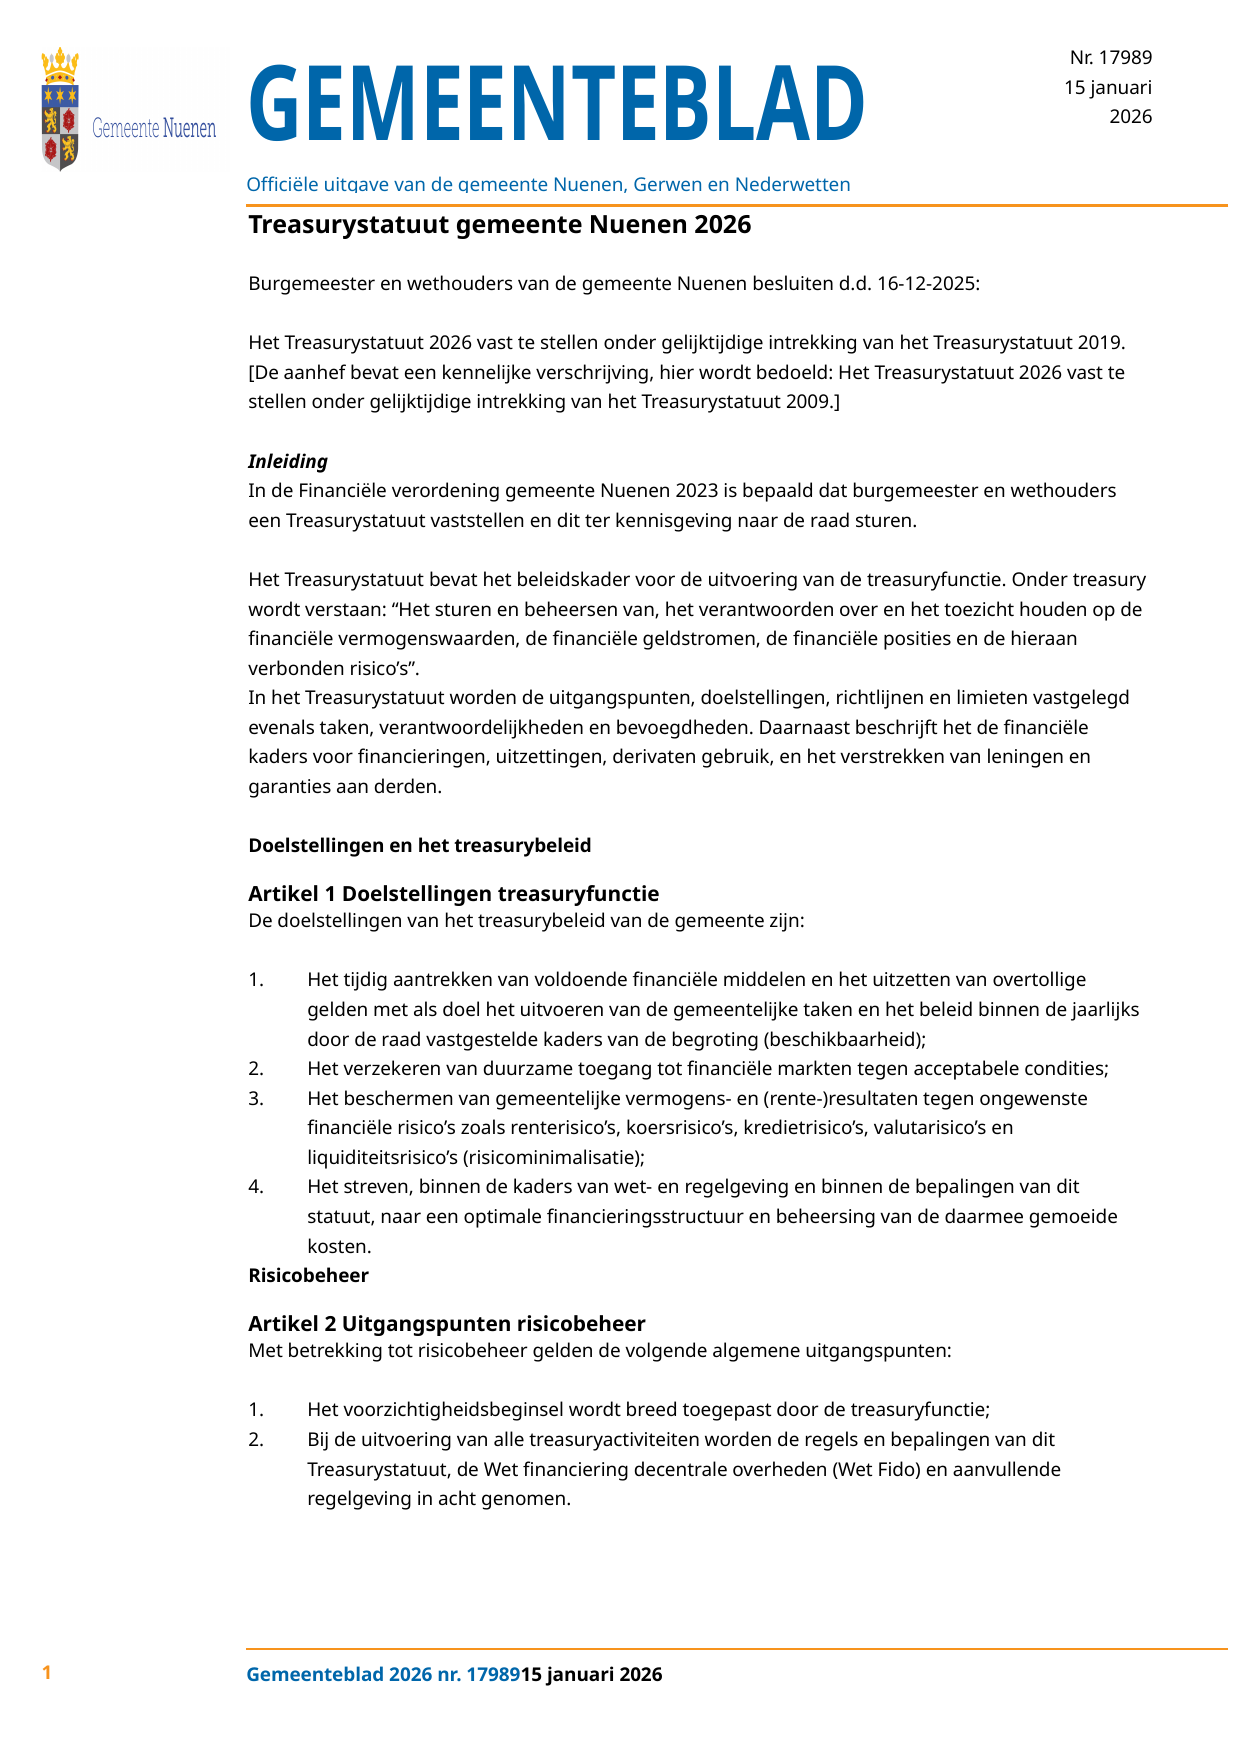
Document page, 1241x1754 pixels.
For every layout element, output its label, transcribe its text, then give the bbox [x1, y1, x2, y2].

list Het beschermen van gemeentelijke vermogens- en (rente-)resultaten tegen ongewenste financiële risico’s zoals renterisico’s, koersrisico’s, kredietrisico’s, valutarisico’s en liquiditeitsrisico’s (risicominimalisatie); [248, 1085, 1152, 1170]
text In het Treasurystatuut worden de uitgangspunten, doelstellingen, richtlijnen en limieten vastgelegd evenals taken, verantwoordelijkheden en bevoegdheden. Daarnaast beschrijft het de financiële kaders voor financieringen, uitzettingen, derivaten gebruik, en het verstrekken van leningen en garanties aan derden. [248, 684, 1152, 799]
list Het streven, binnen de kaders van wet- en regelgeving en binnen de bepalingen van dit statuut, naar een optimale financieringsstructuur en beheersing van de daarmee gemoeide kosten. [248, 1174, 1152, 1258]
list Het voorzichtigheidsbeginsel wordt breed toegepast door de treasuryfunctie; [248, 1397, 1152, 1422]
text Treasurystatuut gemeente Nuenen 2026 [248, 207, 1152, 241]
picture [41, 47, 231, 172]
list Het verzekeren van duurzame toegang tot financiële markten tegen acceptabele condities; [248, 1055, 1152, 1081]
text Risicobeheer [248, 1262, 1152, 1288]
text Doelstellingen en het treasurybeleid [248, 832, 1152, 858]
text [De aanhef bevat een kennelijke verschrijving, hier wordt bedoeld: Het Treasurystatuut 2026 vast te stellen onder gelijktijdige intrekking van het Treasurystatuut 2009.] [248, 359, 1152, 414]
text De doelstellingen van het treasurybeleid van de gemeente zijn: [248, 907, 1152, 933]
text In de Financiële verordening gemeente Nuenen 2023 is bepaald dat burgemeester en wethouders een Treasurystatuut vaststellen en dit ter kennisgeving naar de raad sturen. [248, 477, 1152, 533]
text Het Treasurystatuut 2026 vast te stellen onder gelijktijdige intrekking van het Treasurystatuut 2019. [248, 329, 1152, 355]
text Met betrekking tot risicobeheer gelden de volgende algemene uitgangspunten: [248, 1337, 1152, 1363]
text Artikel 2 Uitgangspunten risicobeheer [248, 1309, 1152, 1337]
text Het Treasurystatuut bevat het beleidskader voor de uitvoering van de treasuryfunctie. Onder treasury wordt verstaan: “Het sturen en beheersen van, het verantwoorden over en het toezicht houden op de financiële vermogenswaarden, de financiële geldstromen, de financiële posities en de hieraan verbonden risico’s”. [248, 566, 1152, 681]
text Artikel 1 Doelstellingen treasuryfunctie [248, 879, 1152, 907]
list Bij de uitvoering van alle treasuryactiviteiten worden de regels en bepalingen van dit Treasurystatuut, de Wet financiering decentrale overheden (Wet Fido) en aanvullende regelgeving in acht genomen. [248, 1426, 1152, 1511]
text Inleiding [248, 448, 1152, 473]
list Het tijdig aantrekken van voldoende financiële middelen en het uitzetten van overtollige gelden met als doel het uitvoeren van de gemeentelijke taken en het beleid binnen de jaarlijks door de raad vastgestelde kaders van de begroting (beschikbaarheid); [248, 967, 1152, 1051]
text Burgemeester en wethouders van de gemeente Nuenen besluiten d.d. 16-12-2025: [248, 270, 1152, 296]
